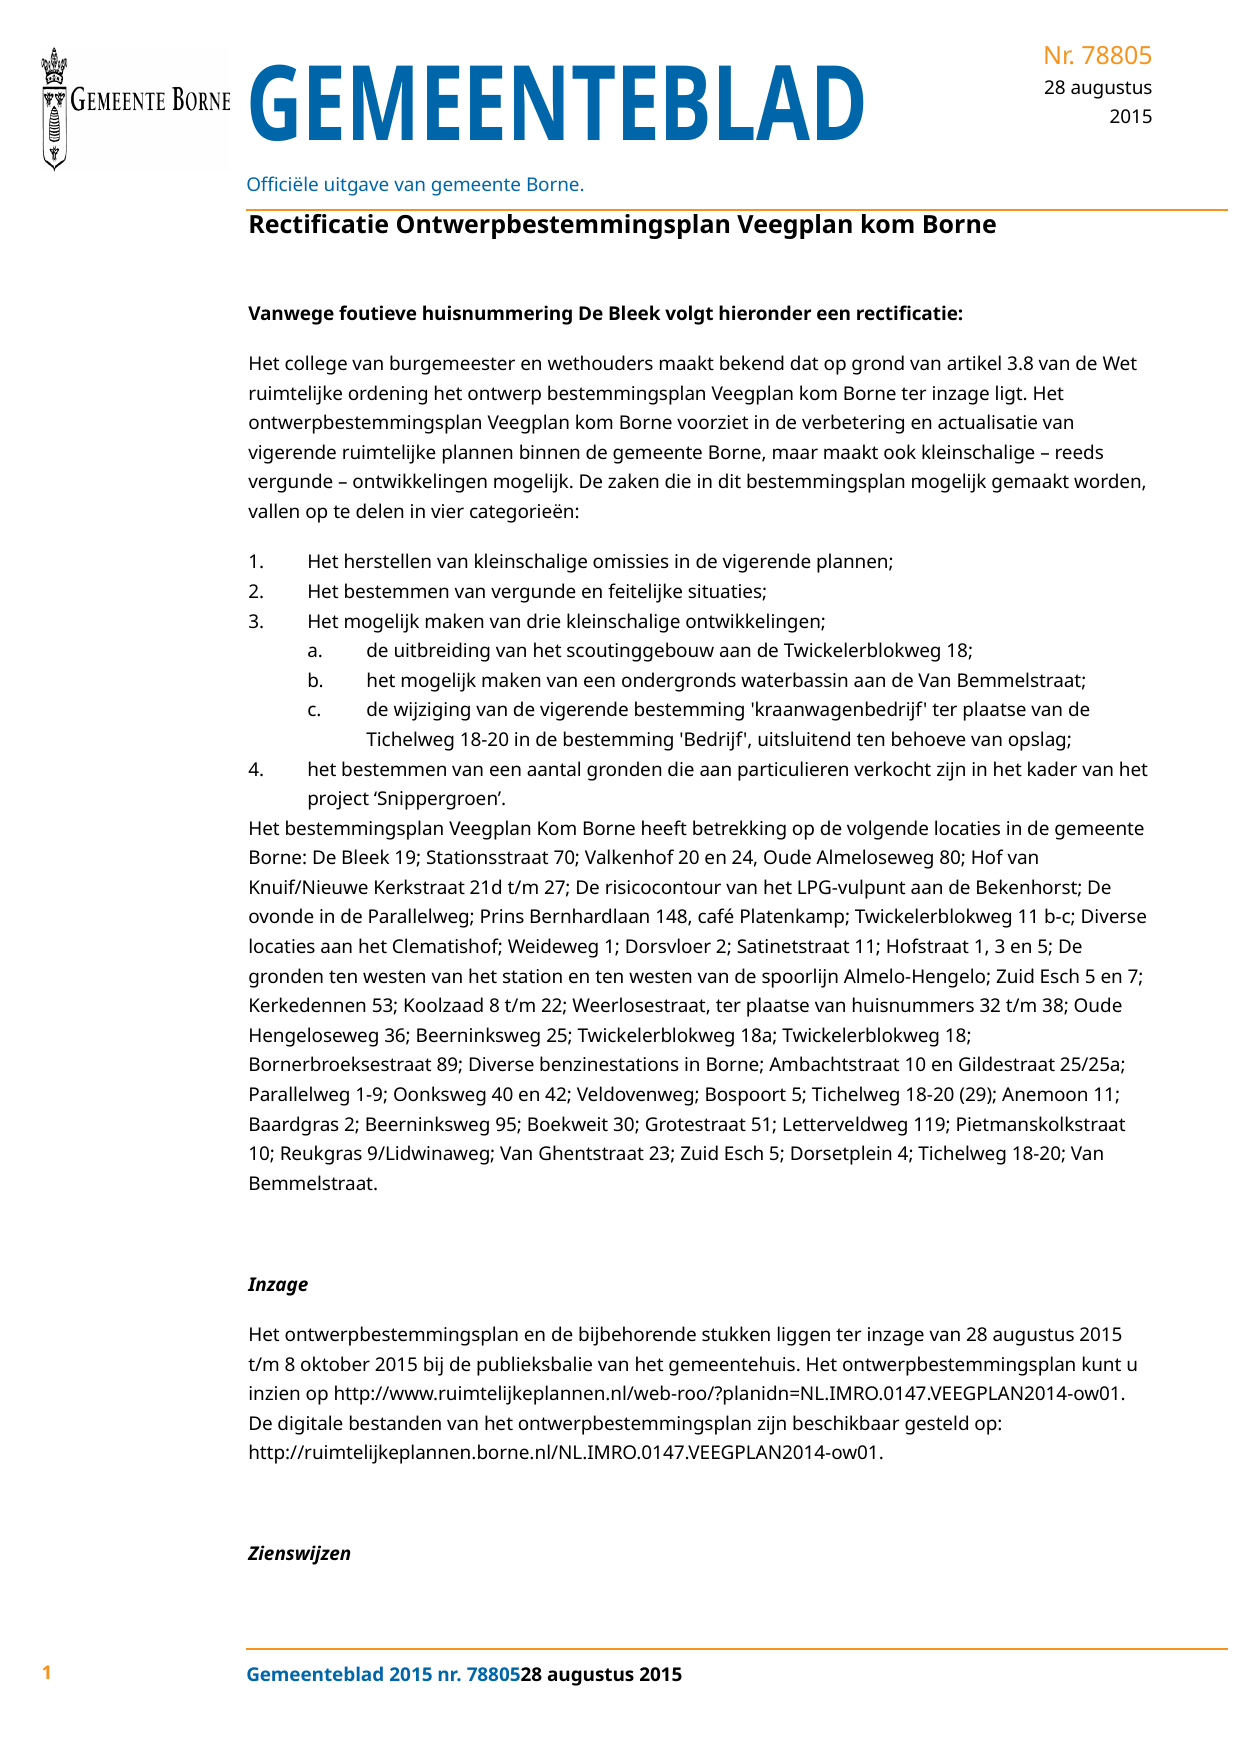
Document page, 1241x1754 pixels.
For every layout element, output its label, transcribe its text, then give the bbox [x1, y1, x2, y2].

text Het ontwerpbestemmingsplan en de bijbehorende stukken liggen ter inzage van 28 augustus 2015 t/m 8 oktober 2015 bij de publieksbalie van het gemeentehuis. Het ontwerpbestemmingsplan kunt u inzien op http://www.ruimtelijkeplannen.nl/web-roo/?planidn=NL.IMRO.0147.VEEGPLAN2014-ow01. De digitale bestanden van het ontwerpbestemmingsplan zijn beschikbaar gesteld op: http://ruimtelijkeplannen.borne.nl/NL.IMRO.0147.VEEGPLAN2014-ow01. [248, 1321, 1152, 1465]
text Rectificatie Ontwerpbestemmingsplan Veegplan kom Borne [248, 211, 1152, 241]
list Het mogelijk maken van drie kleinschalige ontwikkelingen; [248, 608, 1152, 633]
list Het bestemmen van vergunde en feitelijke situaties; [248, 578, 1152, 604]
list het bestemmen van een aantal gronden die aan particulieren verkocht zijn in het kader van het project ‘Snippergroen’. [248, 756, 1152, 811]
picture [41, 47, 231, 172]
list de wijziging van de vigerende bestemming 'kraanwagenbedrijf' ter plaatse van de Tichelweg 18-20 in de bestemming 'Bedrijf', uitsluitend ten behoeve van opslag; [307, 697, 1152, 752]
list de uitbreiding van het scoutinggebouw aan de Twickelerblokweg 18; [307, 637, 1152, 663]
text Het bestemmingsplan Veegplan Kom Borne heeft betrekking op de volgende locaties in de gemeente Borne: De Bleek 19; Stationsstraat 70; Valkenhof 20 en 24, Oude Almeloseweg 80; Hof van Knuif/Nieuwe Kerkstraat 21d t/m 27; De risicocontour van het LPG‐vulpunt aan de Bekenhorst; De ovonde in de Parallelweg; Prins Bernhardlaan 148, café Platenkamp; Twickelerblokweg 11 b‐c; Diverse locaties aan het Clematishof; Weideweg 1; Dorsvloer 2; Satinetstraat 11; Hofstraat 1, 3 en 5; De gronden ten westen van het station en ten westen van de spoorlijn Almelo‐Hengelo; Zuid Esch 5 en 7; Kerkedennen 53; Koolzaad 8 t/m 22; Weerlosestraat, ter plaatse van huisnummers 32 t/m 38; Oude Hengeloseweg 36; Beerninksweg 25; Twickelerblokweg 18a; Twickelerblokweg 18; Bornerbroeksestraat 89; Diverse benzinestations in Borne; Ambachtstraat 10 en Gildestraat 25/25a; Parallelweg 1‐9; Oonksweg 40 en 42; Veldovenweg; Bospoort 5; Tichelweg 18‐20 (29); Anemoon 11; Baardgras 2; Beerninksweg 95; Boekweit 30; Grotestraat 51; Letterveldweg 119; Pietmanskolkstraat 10; Reukgras 9/Lidwinaweg; Van Ghentstraat 23; Zuid Esch 5; Dorsetplein 4; Tichelweg 18-20; Van Bemmelstraat. [248, 815, 1152, 1196]
text Zienswijzen [248, 1540, 1152, 1566]
text Het college van burgemeester en wethouders maakt bekend dat op grond van artikel 3.8 van de Wet ruimtelijke ordening het ontwerp bestemmingsplan Veegplan kom Borne ter inzage ligt. Het ontwerpbestemmingsplan Veegplan kom Borne voorziet in de verbetering en actualisatie van vigerende ruimtelijke plannen binnen de gemeente Borne, maar maakt ook kleinschalige – reeds vergunde – ontwikkelingen mogelijk. De zaken die in dit bestemmingsplan mogelijk gemaakt worden, vallen op te delen in vier categorieën: [248, 350, 1152, 524]
list het mogelijk maken van een ondergronds waterbassin aan de Van Bemmelstraat; [307, 667, 1152, 693]
text Vanwege foutieve huisnummering De Bleek volgt hieronder een rectificatie: [248, 300, 1152, 326]
list Het herstellen van kleinschalige omissies in de vigerende plannen; [248, 549, 1152, 574]
text Inzage [248, 1271, 1152, 1296]
